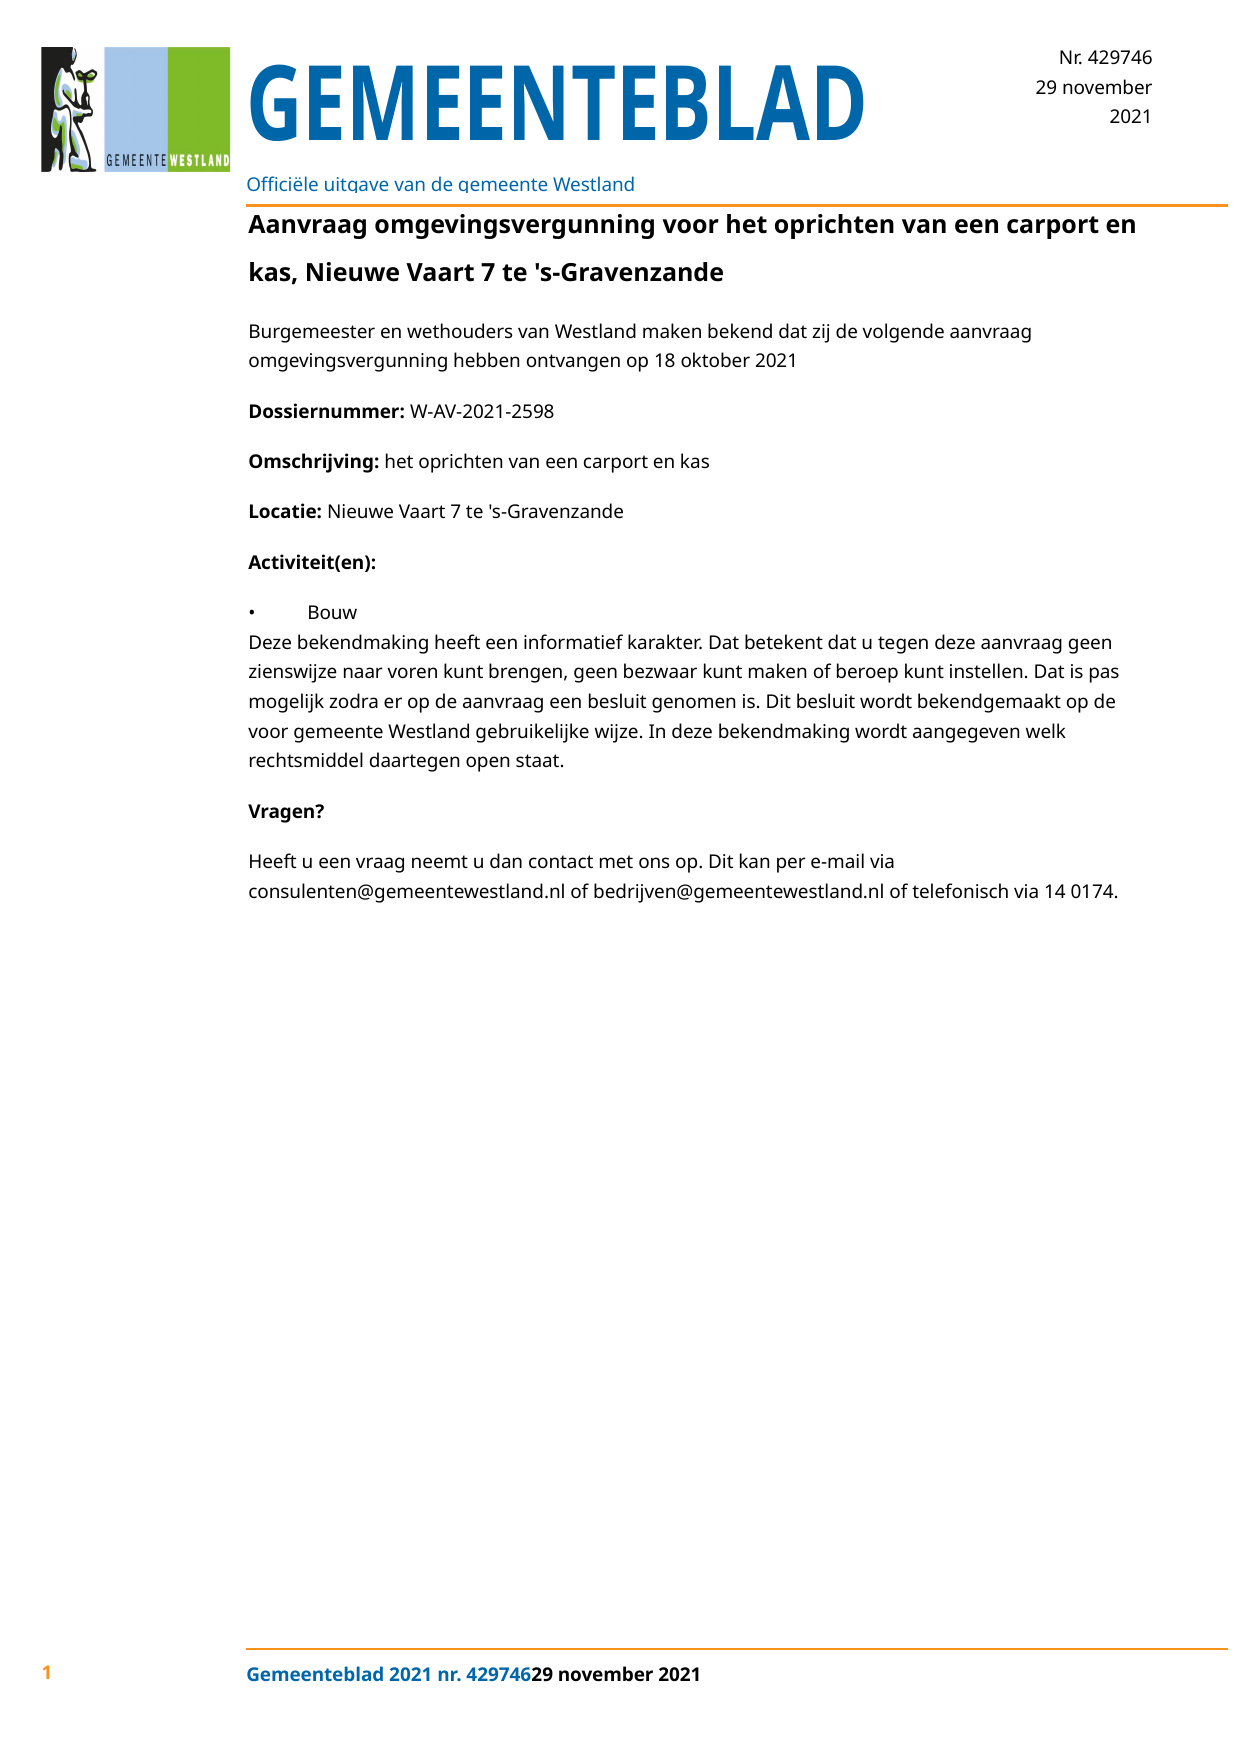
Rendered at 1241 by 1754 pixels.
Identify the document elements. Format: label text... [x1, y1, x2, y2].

text Heeft u een vraag neemt u dan contact met ons op. Dit kan per e-mail via consulenten@gemeentewestland.nl of bedrijven@gemeentewestland.nl of telefonisch via 14 0174. [248, 848, 1152, 904]
text Dossiernummer: W-AV-2021-2598 [248, 398, 1152, 424]
text Aanvraag omgevingsvergunning voor het oprichten van een carport en kas, Nieuwe Vaart 7 te 's-Gravenzande [248, 207, 1152, 288]
text Deze bekendmaking heeft een informatief karakter. Dat betekent dat u tegen deze aanvraag geen zienswijze naar voren kunt brengen, geen bezwaar kunt maken of beroep kunt instellen. Dat is pas mogelijk zodra er op de aanvraag een besluit genomen is. Dit besluit wordt bekendgemaakt op de voor gemeente Westland gebruikelijke wijze. In deze bekendmaking wordt aangegeven welk rechtsmiddel daartegen open staat. [248, 629, 1152, 773]
list Bouw [248, 599, 1152, 625]
text Locatie: Nieuwe Vaart 7 te 's-Gravenzande [248, 499, 1152, 524]
text Vragen? [248, 798, 1152, 824]
picture [41, 47, 231, 172]
text Burgemeester en wethouders van Westland maken bekend dat zij de volgende aanvraag omgevingsvergunning hebben ontvangen op 18 oktober 2021 [248, 318, 1152, 373]
text Omschrijving: het oprichten van een carport en kas [248, 448, 1152, 474]
text Activiteit(en): [248, 549, 1152, 575]
